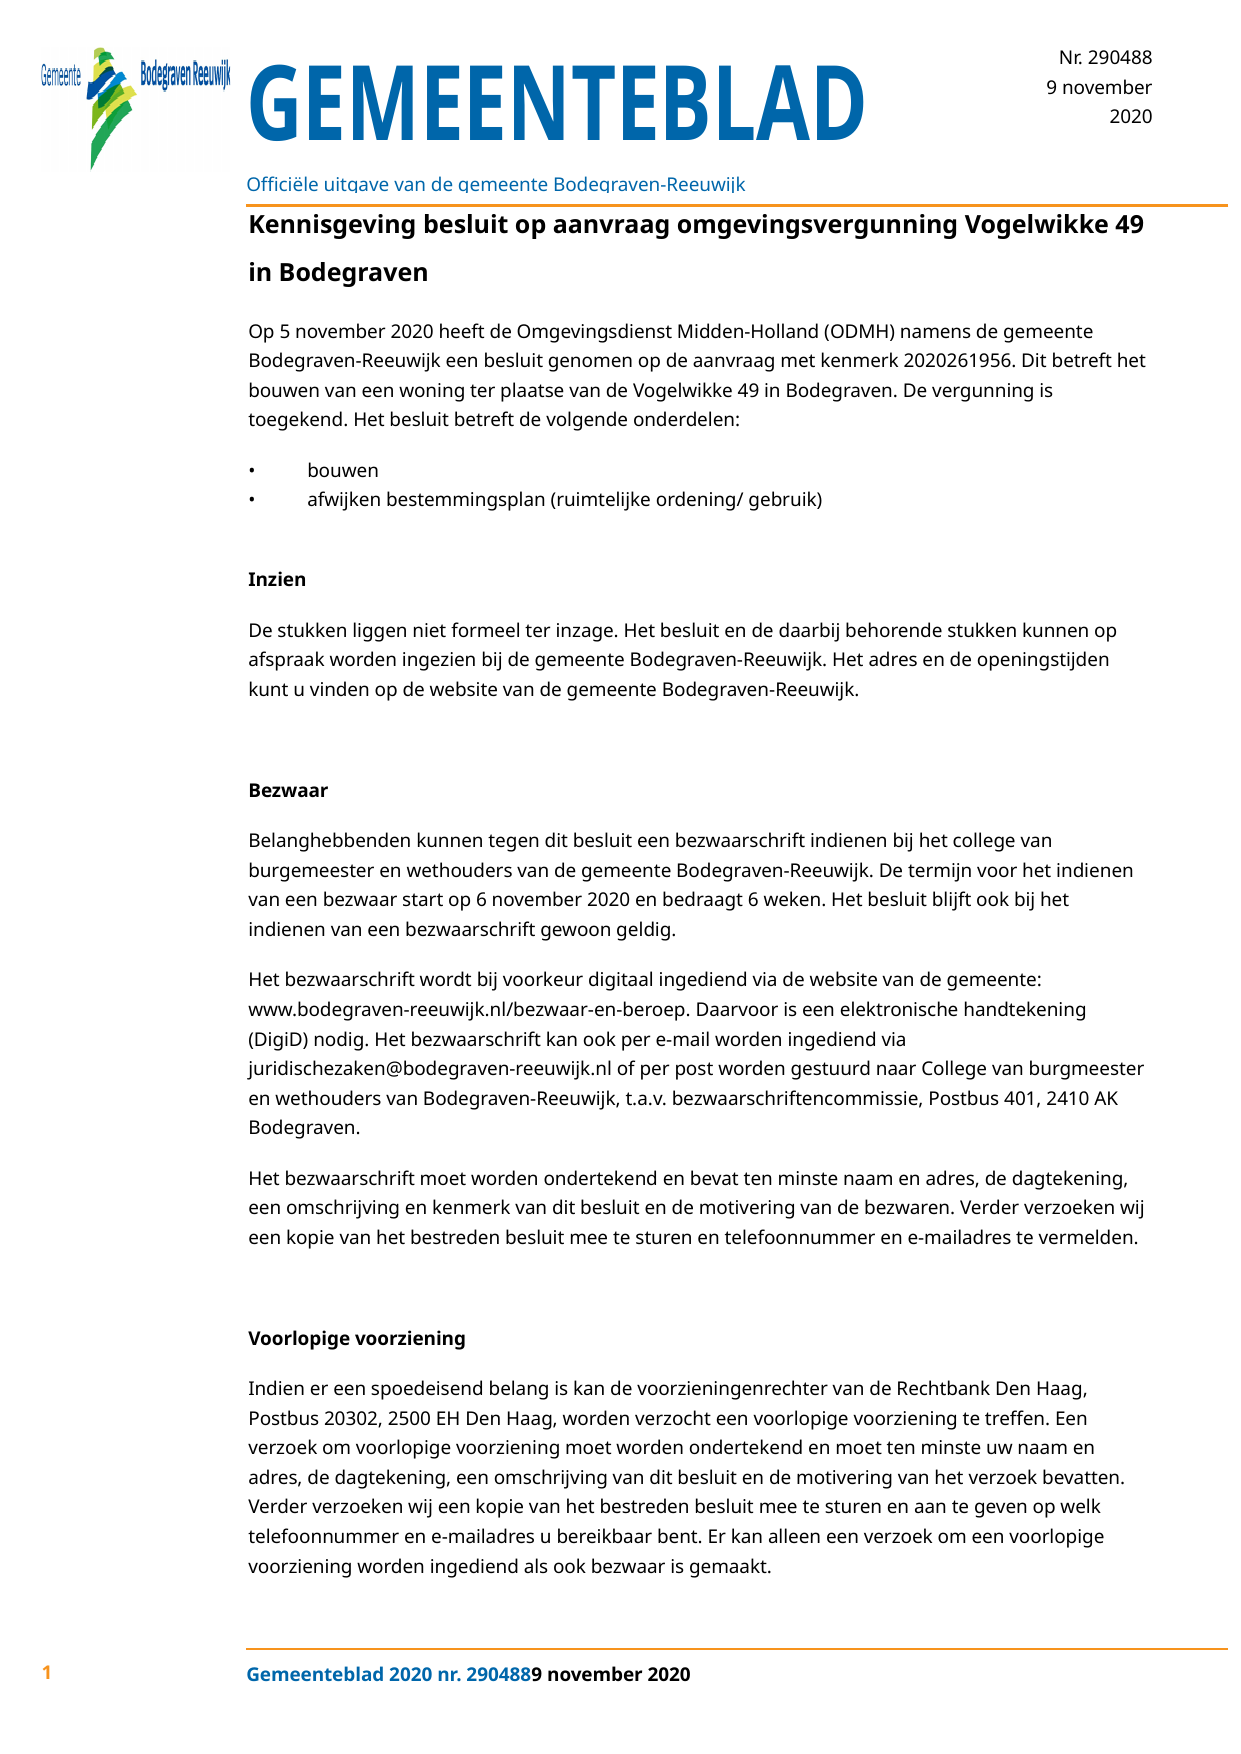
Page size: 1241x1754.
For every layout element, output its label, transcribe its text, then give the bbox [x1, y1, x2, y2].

picture [41, 47, 231, 172]
list afwijken bestemmingsplan (ruimtelijke ordening/ gebruik) [248, 487, 1152, 512]
list bouwen [248, 457, 1152, 483]
text Het bezwaarschrift moet worden ondertekend en bevat ten minste naam en adres, de dagtekening, een omschrijving en kenmerk van dit besluit en de motivering van de bezwaren. Verder verzoeken wij een kopie van het bestreden besluit mee te sturen en telefoonnummer en e-mailadres te vermelden. [248, 1165, 1152, 1250]
text Het bezwaarschrift wordt bij voorkeur digitaal ingediend via de website van de gemeente: www.bodegraven-reeuwijk.nl/bezwaar-en-beroep. Daarvoor is een elektronische handtekening (DigiD) nodig. Het bezwaarschrift kan ook per e-mail worden ingediend via juridischezaken@bodegraven-reeuwijk.nl of per post worden gestuurd naar College van burgmeester en wethouders van Bodegraven-Reeuwijk, t.a.v. bezwaarschriftencommissie, Postbus 401, 2410 AK Bodegraven. [248, 967, 1152, 1140]
text De stukken liggen niet formeel ter inzage. Het besluit en de daarbij behorende stukken kunnen op afspraak worden ingezien bij de gemeente Bodegraven-Reeuwijk. Het adres en de openingstijden kunt u vinden op de website van de gemeente Bodegraven-Reeuwijk. [248, 617, 1152, 702]
text Inzien [248, 567, 1152, 592]
text Op 5 november 2020 heeft de Omgevingsdienst Midden-Holland (ODMH) namens de gemeente Bodegraven-Reeuwijk een besluit genomen op de aanvraag met kenmerk 2020261956. Dit betreft het bouwen van een woning ter plaatse van de Vogelwikke 49 in Bodegraven. De vergunning is toegekend. Het besluit betreft de volgende onderdelen: [248, 318, 1152, 432]
text Belanghebbenden kunnen tegen dit besluit een bezwaarschrift indienen bij het college van burgemeester en wethouders van de gemeente Bodegraven-Reeuwijk. De termijn voor het indienen van een bezwaar start op 6 november 2020 en bedraagt 6 weken. Het besluit blijft ook bij het indienen van een bezwaarschrift gewoon geldig. [248, 827, 1152, 942]
text Kennisgeving besluit op aanvraag omgevingsvergunning Vogelwikke 49 in Bodegraven [248, 207, 1152, 288]
text Bezwaar [248, 777, 1152, 803]
text Indien er een spoedeisend belang is kan de voorzieningenrechter van de Rechtbank Den Haag, Postbus 20302, 2500 EH Den Haag, worden verzocht een voorlopige voorziening te treffen. Een verzoek om voorlopige voorziening moet worden ondertekend en moet ten minste uw naam en adres, de dagtekening, een omschrijving van dit besluit en de motivering van het verzoek bevatten. Verder verzoeken wij een kopie van het bestreden besluit mee te sturen en aan te geven op welk telefoonnummer en e-mailadres u bereikbaar bent. Er kan alleen een verzoek om een voorlopige voorziening worden ingediend als ook bezwaar is gemaakt. [248, 1375, 1152, 1579]
text Voorlopige voorziening [248, 1325, 1152, 1351]
